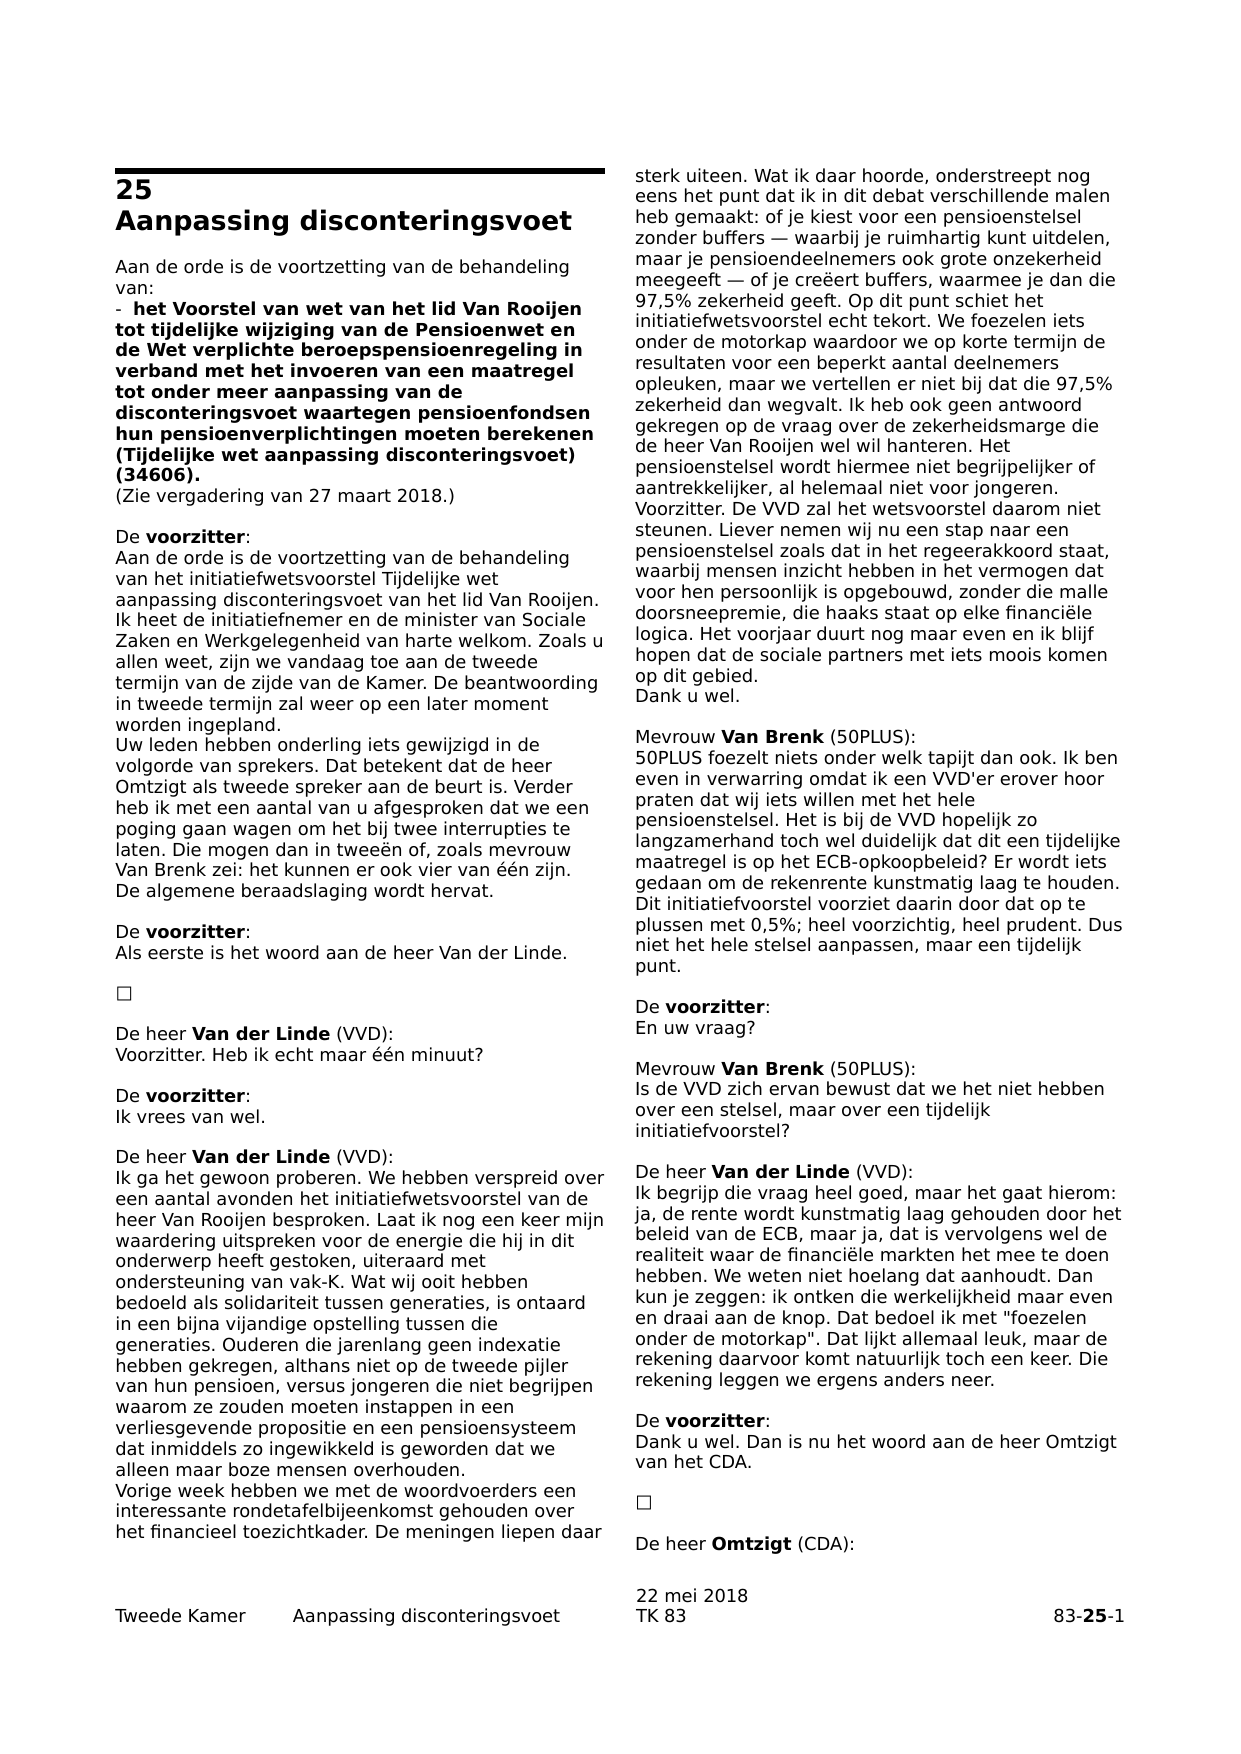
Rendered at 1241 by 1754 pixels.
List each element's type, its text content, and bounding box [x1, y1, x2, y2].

text De voorzitter: [115, 527, 605, 548]
text Mevrouw Van Brenk (50PLUS): [635, 1058, 1125, 1079]
text De algemene beraadslaging wordt hervat. [115, 881, 605, 902]
text De voorzitter: [115, 922, 605, 942]
text De heer Van der Linde (VVD): [635, 1162, 1125, 1182]
text De voorzitter: [115, 1086, 605, 1106]
text Vorige week hebben we met de woordvoerders een interessante rondetafelbijeenkomst gehouden over het financieel toezichtkader. De meningen liepen daar [115, 1480, 605, 1543]
text Voorzitter. Heb ik echt maar één minuut? [115, 1045, 605, 1066]
text Voorzitter. De VVD zal het wetsvoorstel daarom niet steunen. Liever nemen wij nu een stap naar een pensioenstelsel zoals dat in het regeerakkoord staat, waarbij mensen inzicht hebben in het vermogen dat voor hen persoonlijk is opgebouwd, zonder die malle doorsneepremie, die haaks staat op elke financiële logica. Het voorjaar duurt nog maar even en ik blijf hopen dat de sociale partners met iets moois komen op dit gebied. [635, 499, 1125, 686]
text De heer Van der Linde (VVD): [115, 1024, 605, 1045]
text Uw leden hebben onderling iets gewijzigd in de volgorde van sprekers. Dat betekent dat de heer Omtzigt als tweede spreker aan de beurt is. Verder heb ik met een aantal van u afgesproken dat we een poging gaan wagen om het bij twee interrupties te laten. Die mogen dan in tweeën of, zoals mevrouw Van Brenk zei: het kunnen er ook vier van één zijn. [115, 735, 605, 881]
text ⬜ [115, 983, 605, 1004]
text sterk uiteen. Wat ik daar hoorde, onderstreept nog eens het punt dat ik in dit debat verschillende malen heb gemaakt: of je kiest voor een pensioenstelsel zonder buffers — waarbij je ruimhartig kunt uitdelen, maar je pensioendeelnemers ook grote onzekerheid meegeeft — of je creëert buffers, waarmee je dan die 97,5% zekerheid geeft. Op dit punt schiet het initiatiefwetsvoorstel echt tekort. We foezelen iets onder de motorkap waardoor we op korte termijn de resultaten voor een beperkt aantal deelnemers opleuken, maar we vertellen er niet bij dat die 97,5% zekerheid dan wegvalt. Ik heb ook geen antwoord gekregen op de vraag over de zekerheidsmarge die de heer Van Rooijen wel wil hanteren. Het pensioenstelsel wordt hiermee niet begrijpelijker of aantrekkelijker, al helemaal niet voor jongeren. [635, 165, 1125, 499]
text Mevrouw Van Brenk (50PLUS): [635, 727, 1125, 748]
text Dank u wel. Dan is nu het woord aan de heer Omtzigt van het CDA. [635, 1431, 1125, 1473]
text (Zie vergadering van 27 maart 2018.) [115, 486, 605, 507]
text 50PLUS foezelt niets onder welk tapijt dan ook. Ik ben even in verwarring omdat ik een VVD'er erover hoor praten dat wij iets willen met het hele pensioenstelsel. Het is bij de VVD hopelijk zo langzamerhand toch wel duidelijk dat dit een tijdelijke maatregel is op het ECB-opkoopbeleid? Er wordt iets gedaan om de rekenrente kunstmatig laag te houden. Dit initiatiefvoorstel voorziet daarin door dat op te plussen met 0,5%; heel voorzichtig, heel prudent. Dus niet het hele stelsel aanpassen, maar een tijdelijk punt. [635, 748, 1125, 977]
text Ik vrees van wel. [115, 1106, 605, 1127]
text Ik ga het gewoon proberen. We hebben verspreid over een aantal avonden het initiatiefwetsvoorstel van de heer Van Rooijen besproken. Laat ik nog een keer mijn waardering uitspreken voor de energie die hij in dit onderwerp heeft gestoken, uiteraard met ondersteuning van vak-K. Wat wij ooit hebben bedoeld als solidariteit tussen generaties, is ontaard in een bijna vijandige opstelling tussen die generaties. Ouderen die jarenlang geen indexatie hebben gekregen, althans niet op de tweede pijler van hun pensioen, versus jongeren die niet begrijpen waarom ze zouden moeten instappen in een verliesgevende propositie en een pensioensysteem dat inmiddels zo ingewikkeld is geworden dat we alleen maar boze mensen overhouden. [115, 1168, 605, 1480]
text Is de VVD zich ervan bewust dat we het niet hebben over een stelsel, maar over een tijdelijk initiatiefvoorstel? [635, 1079, 1125, 1142]
text ⬜ [635, 1493, 1125, 1514]
text Als eerste is het woord aan de heer Van der Linde. [115, 942, 605, 963]
text Aan de orde is de voortzetting van de behandeling van het initiatiefwetsvoorstel Tijdelijke wet aanpassing disconteringsvoet van het lid Van Rooijen. Ik heet de initiatiefnemer en de minister van Sociale Zaken en Werkgelegenheid van harte welkom. Zoals u allen weet, zijn we vandaag toe aan de tweede termijn van de zijde van de Kamer. De beantwoording in tweede termijn zal weer op een later moment worden ingepland. [115, 548, 605, 735]
text Aan de orde is de voortzetting van de behandeling van: [115, 257, 605, 298]
title 25 Aanpassing disconteringsvoet [115, 174, 605, 237]
text En uw vraag? [635, 1018, 1125, 1038]
text De heer Van der Linde (VVD): [115, 1147, 605, 1168]
text Ik begrijp die vraag heel goed, maar het gaat hierom: ja, de rente wordt kunstmatig laag gehouden door het beleid van de ECB, maar ja, dat is vervolgens wel de realiteit waar de financiële markten het mee te doen hebben. We weten niet hoelang dat aanhoudt. Dan kun je zeggen: ik ontken die werkelijkheid maar even en draai aan de knop. Dat bedoel ik met "foezelen onder de motorkap". Dat lijkt allemaal leuk, maar de rekening daarvoor komt natuurlijk toch een keer. Die rekening leggen we ergens anders neer. [635, 1182, 1125, 1391]
text De voorzitter: [635, 1411, 1125, 1431]
text De voorzitter: [635, 997, 1125, 1018]
text Dank u wel. [635, 686, 1125, 707]
list het Voorstel van wet van het lid Van Rooijen tot tijdelijke wijziging van de Pensioenwet en de Wet verplichte beroepspensioenregeling in verband met het invoeren van een maatregel tot onder meer aanpassing van de disconteringsvoet waartegen pensioenfondsen hun pensioenverplichtingen moeten berekenen (Tijdelijke wet aanpassing disconteringsvoet) (34606). [115, 298, 605, 486]
text De heer Omtzigt (CDA): [635, 1534, 1125, 1554]
